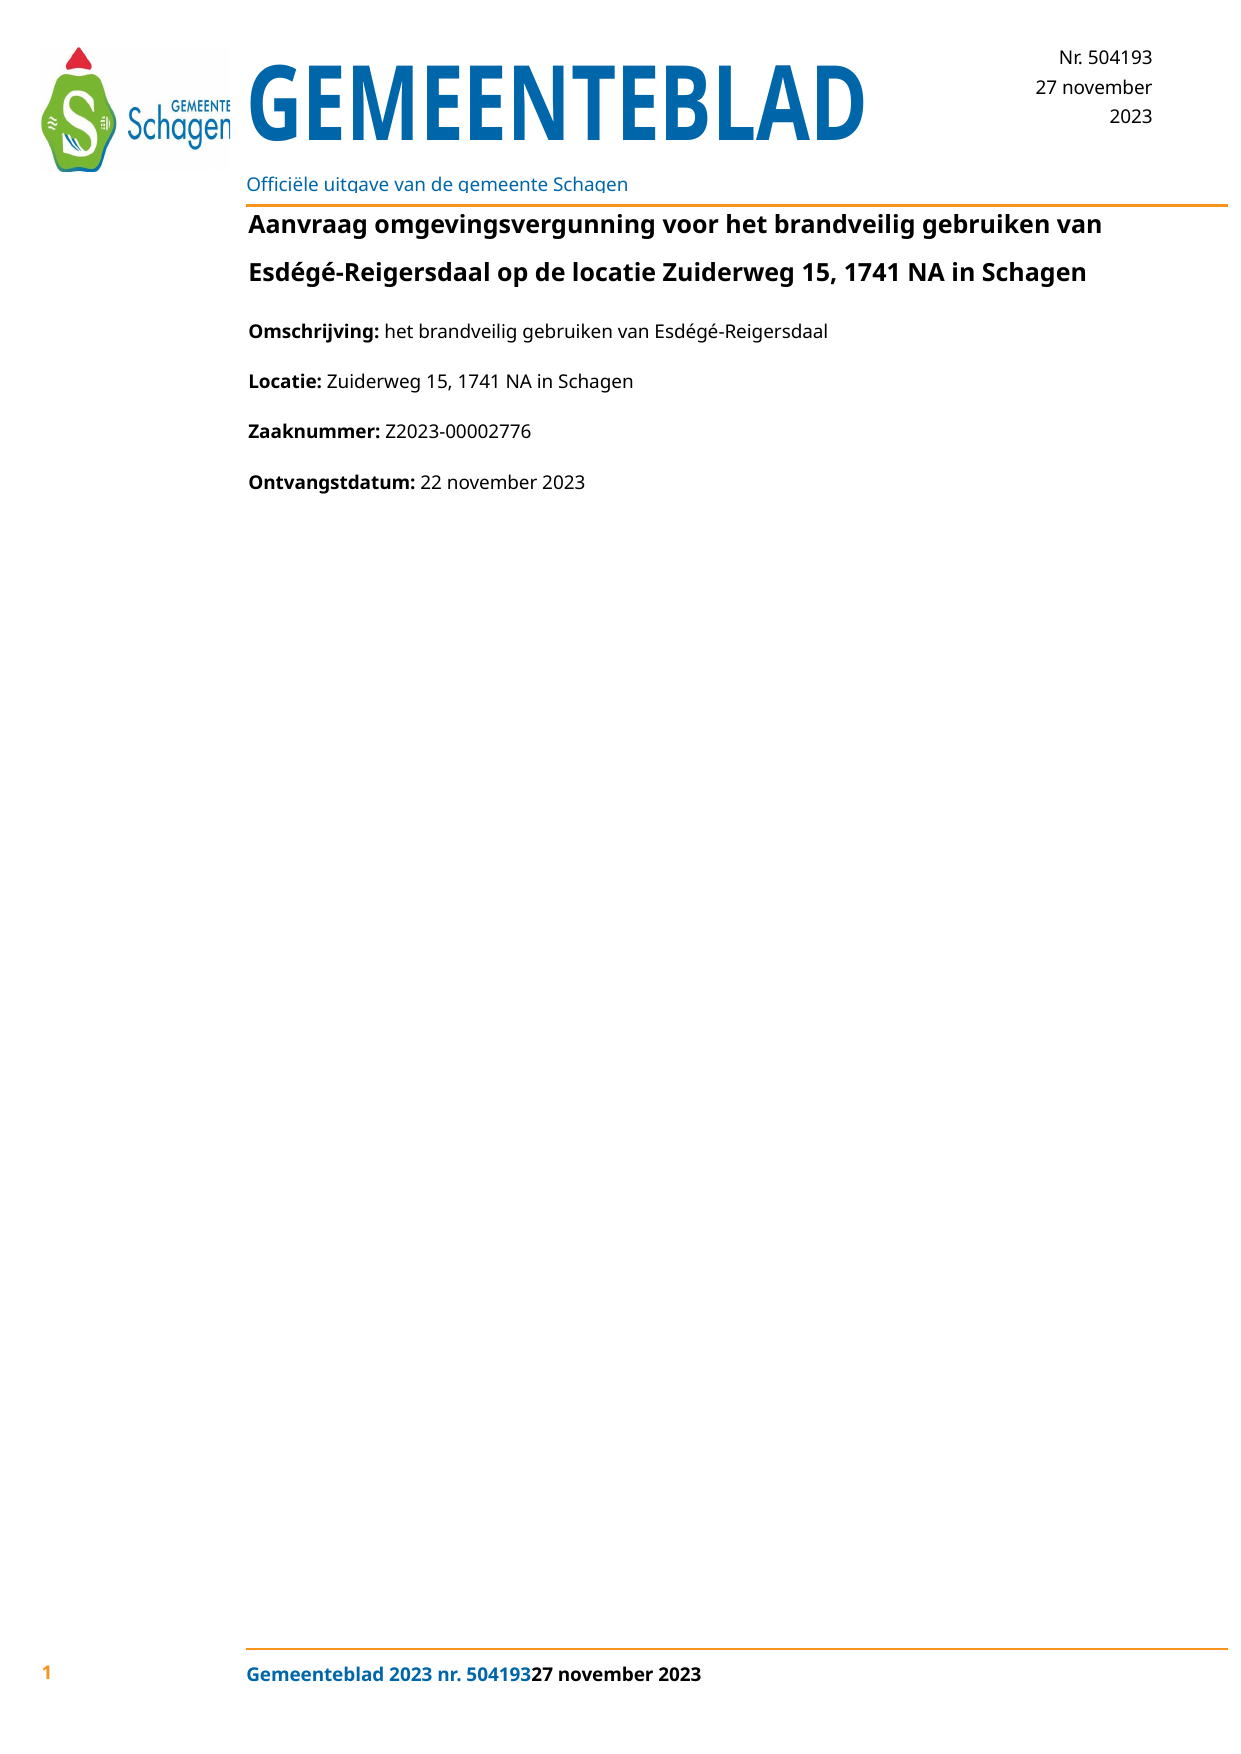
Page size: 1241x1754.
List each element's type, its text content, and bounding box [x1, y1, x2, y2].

picture [41, 47, 231, 172]
text Locatie: Zuiderweg 15, 1741 NA in Schagen [248, 368, 1152, 394]
text Ontvangstdatum: 22 november 2023 [248, 469, 1152, 495]
text Aanvraag omgevingsvergunning voor het brandveilig gebruiken van Esdégé-Reigersdaal op de locatie Zuiderweg 15, 1741 NA in Schagen [248, 207, 1152, 288]
text Zaaknummer: Z2023-00002776 [248, 419, 1152, 444]
text Omschrijving: het brandveilig gebruiken van Esdégé-Reigersdaal [248, 318, 1152, 344]
